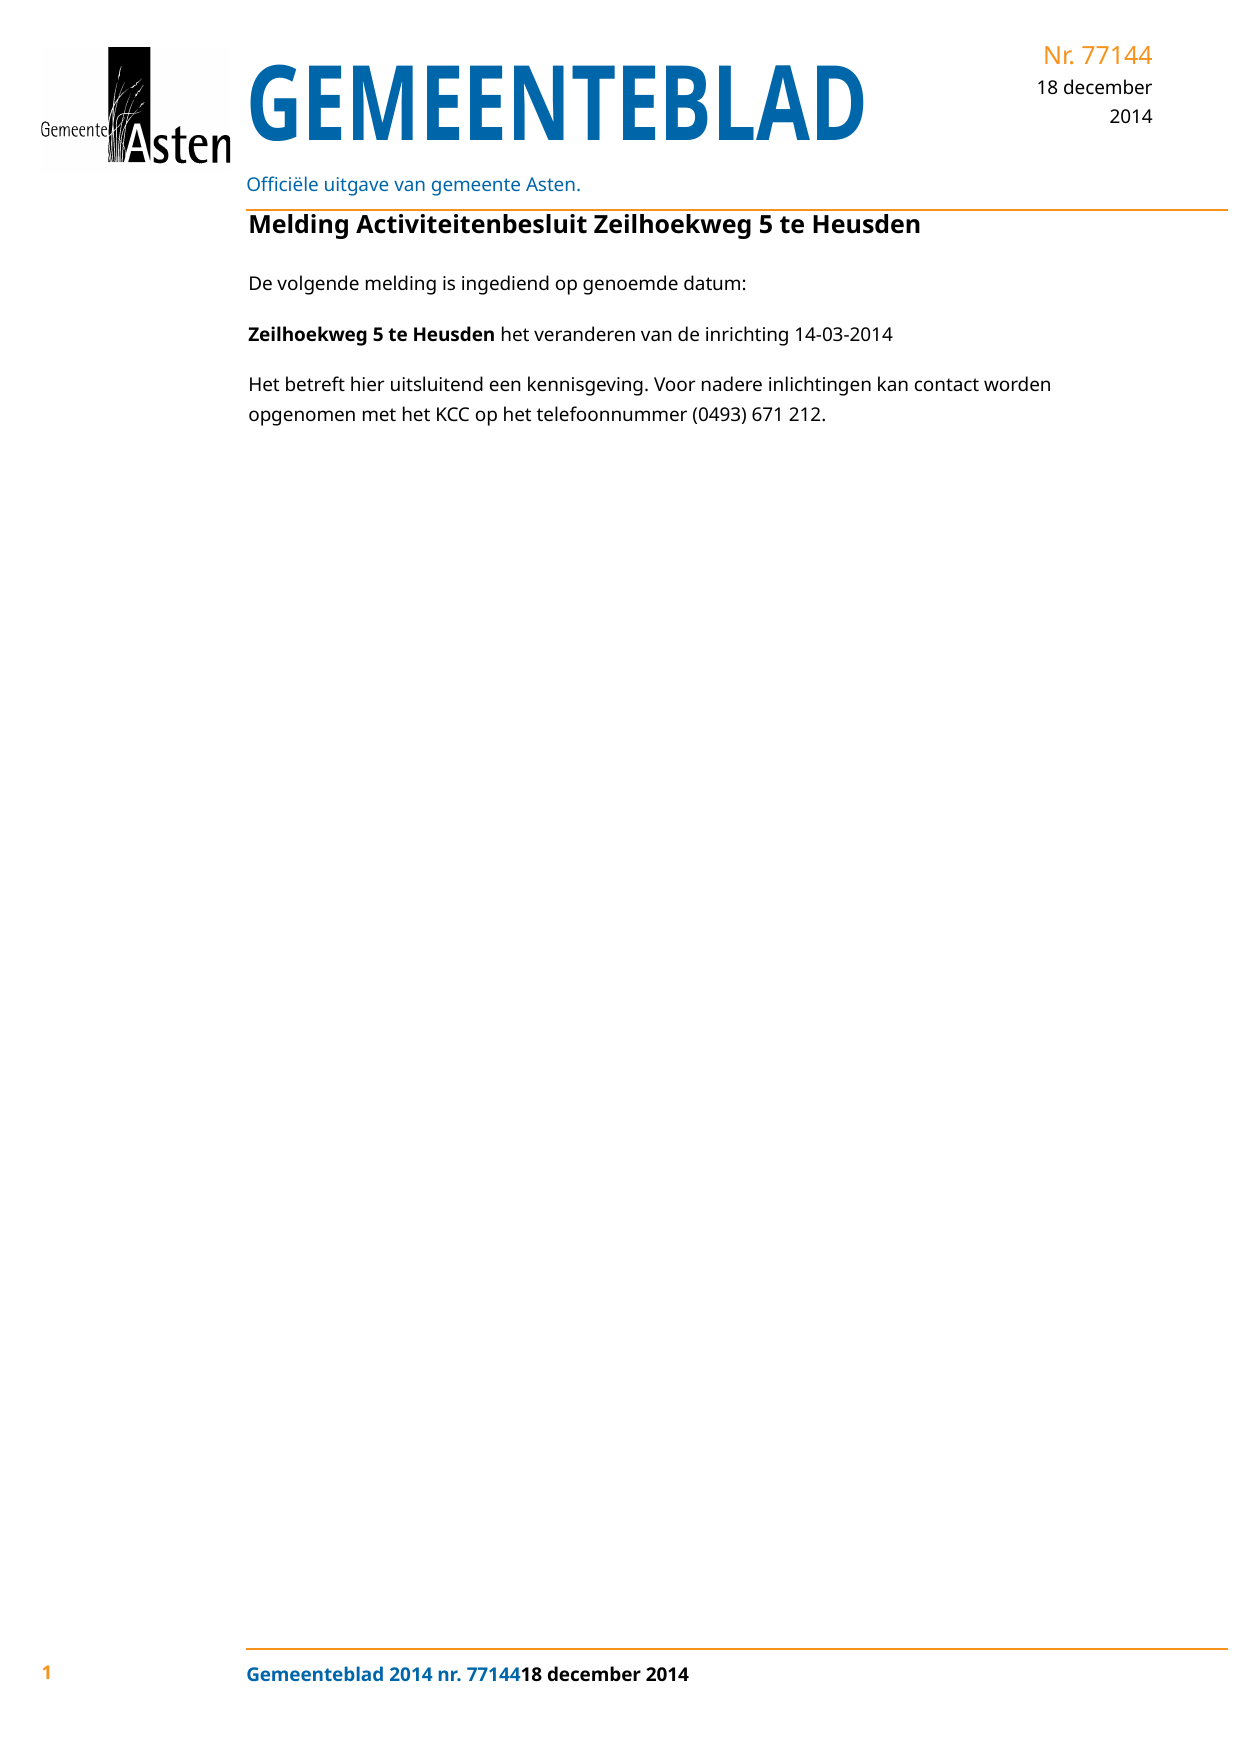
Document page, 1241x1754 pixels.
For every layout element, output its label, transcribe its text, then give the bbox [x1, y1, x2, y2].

text Zeilhoekweg 5 te Heusden het veranderen van de inrichting 14-03-2014 [248, 321, 1152, 346]
text De volgende melding is ingediend op genoemde datum: [248, 270, 1152, 296]
text Het betreft hier uitsluitend een kennisgeving. Voor nadere inlichtingen kan contact worden opgenomen met het KCC op het telefoonnummer (0493) 671 212. [248, 371, 1152, 426]
picture [41, 47, 231, 172]
text Melding Activiteitenbesluit Zeilhoekweg 5 te Heusden [248, 211, 1152, 241]
